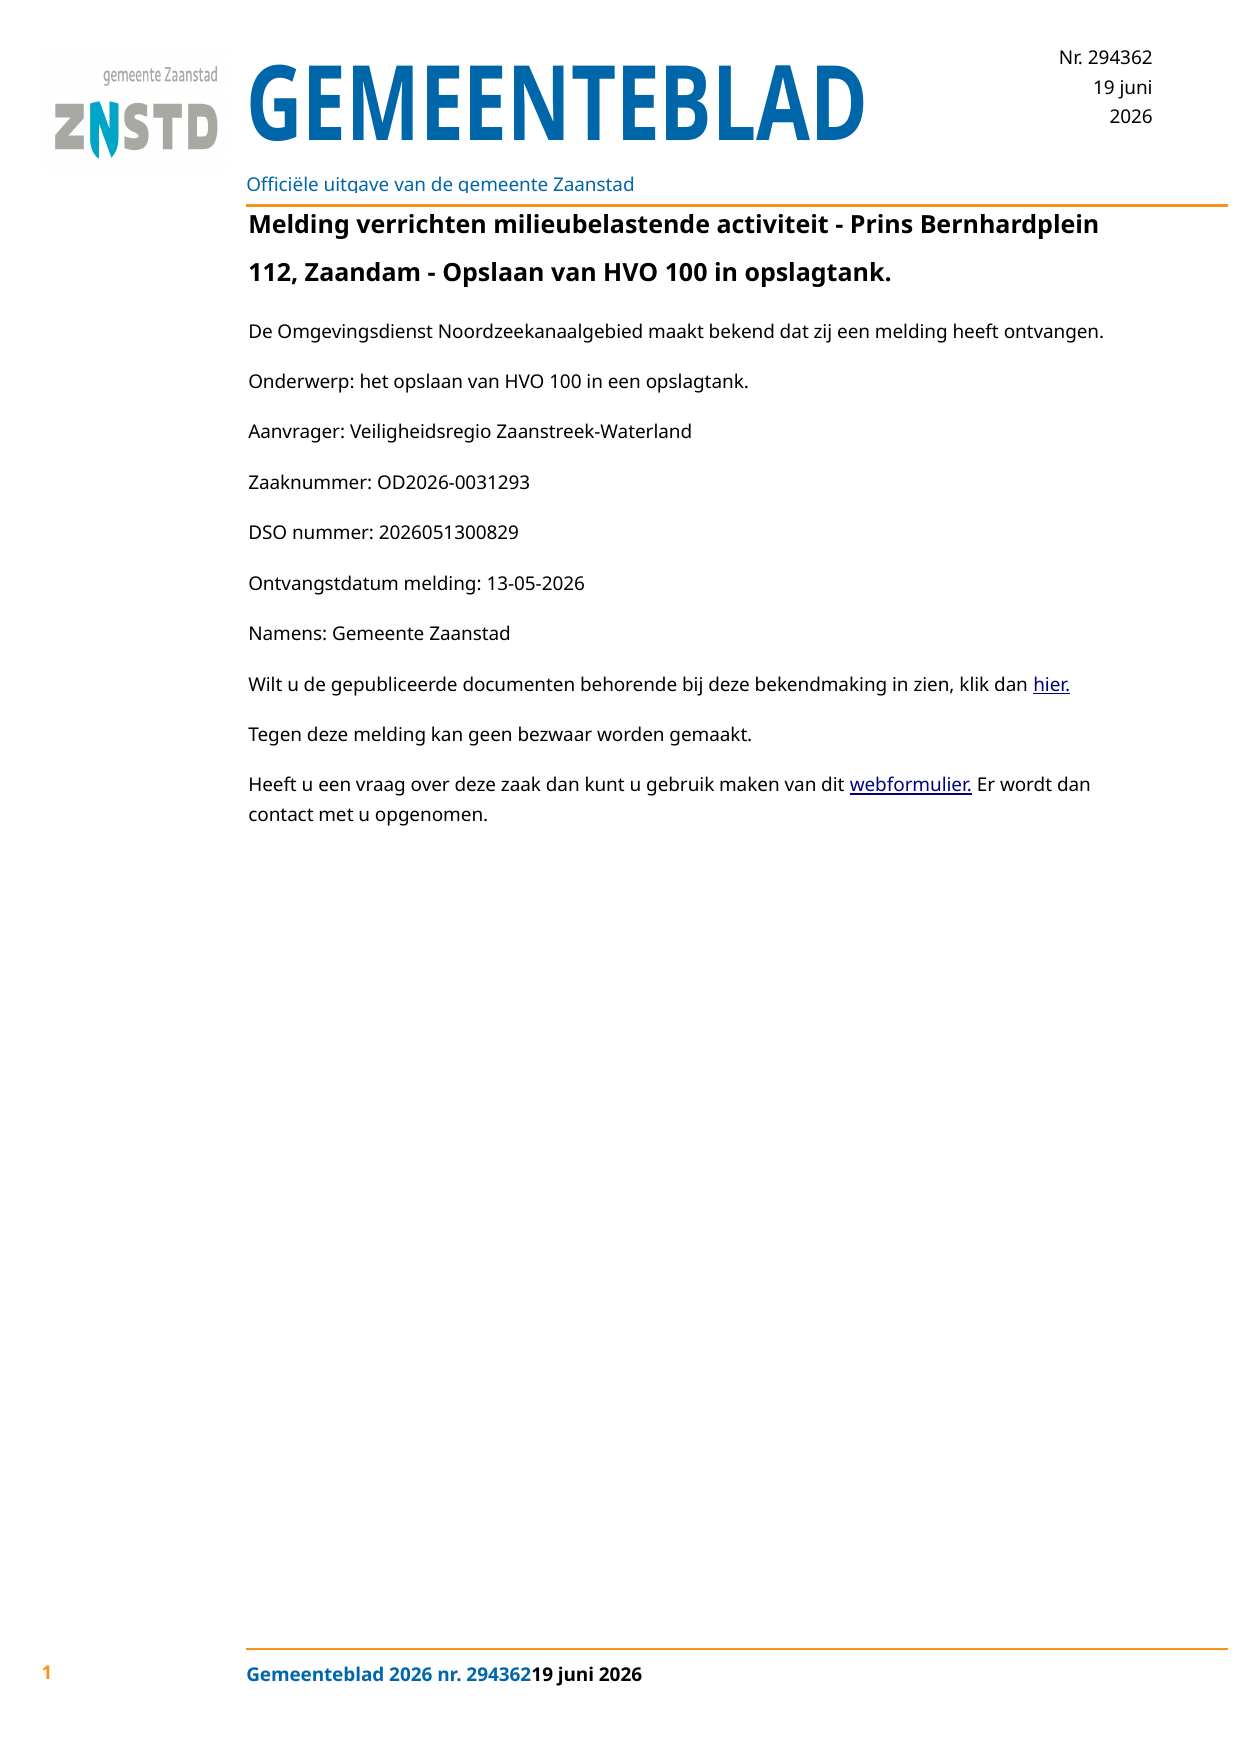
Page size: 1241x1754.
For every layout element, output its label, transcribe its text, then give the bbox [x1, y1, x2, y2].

picture [41, 47, 231, 172]
text Heeft u een vraag over deze zaak dan kunt u gebruik maken van dit webformulier. Er wordt dan contact met u opgenomen. [248, 772, 1152, 827]
text Tegen deze melding kan geen bezwaar worden gemaakt. [248, 721, 1152, 747]
text De Omgevingsdienst Noordzeekanaalgebied maakt bekend dat zij een melding heeft ontvangen. [248, 318, 1152, 344]
text Zaaknummer: OD2026-0031293 [248, 469, 1152, 495]
text Onderwerp: het opslaan van HVO 100 in een opslagtank. [248, 368, 1152, 394]
text Wilt u de gepubliceerde documenten behorende bij deze bekendmaking in zien, klik dan hier. [248, 671, 1152, 697]
text Aanvrager: Veiligheidsregio Zaanstreek-Waterland [248, 419, 1152, 444]
text Namens: Gemeente Zaanstad [248, 620, 1152, 646]
text Ontvangstdatum melding: 13-05-2026 [248, 570, 1152, 596]
text DSO nummer: 2026051300829 [248, 519, 1152, 545]
text Melding verrichten milieubelastende activiteit - Prins Bernhardplein 112, Zaandam - Opslaan van HVO 100 in opslagtank. [248, 207, 1152, 288]
